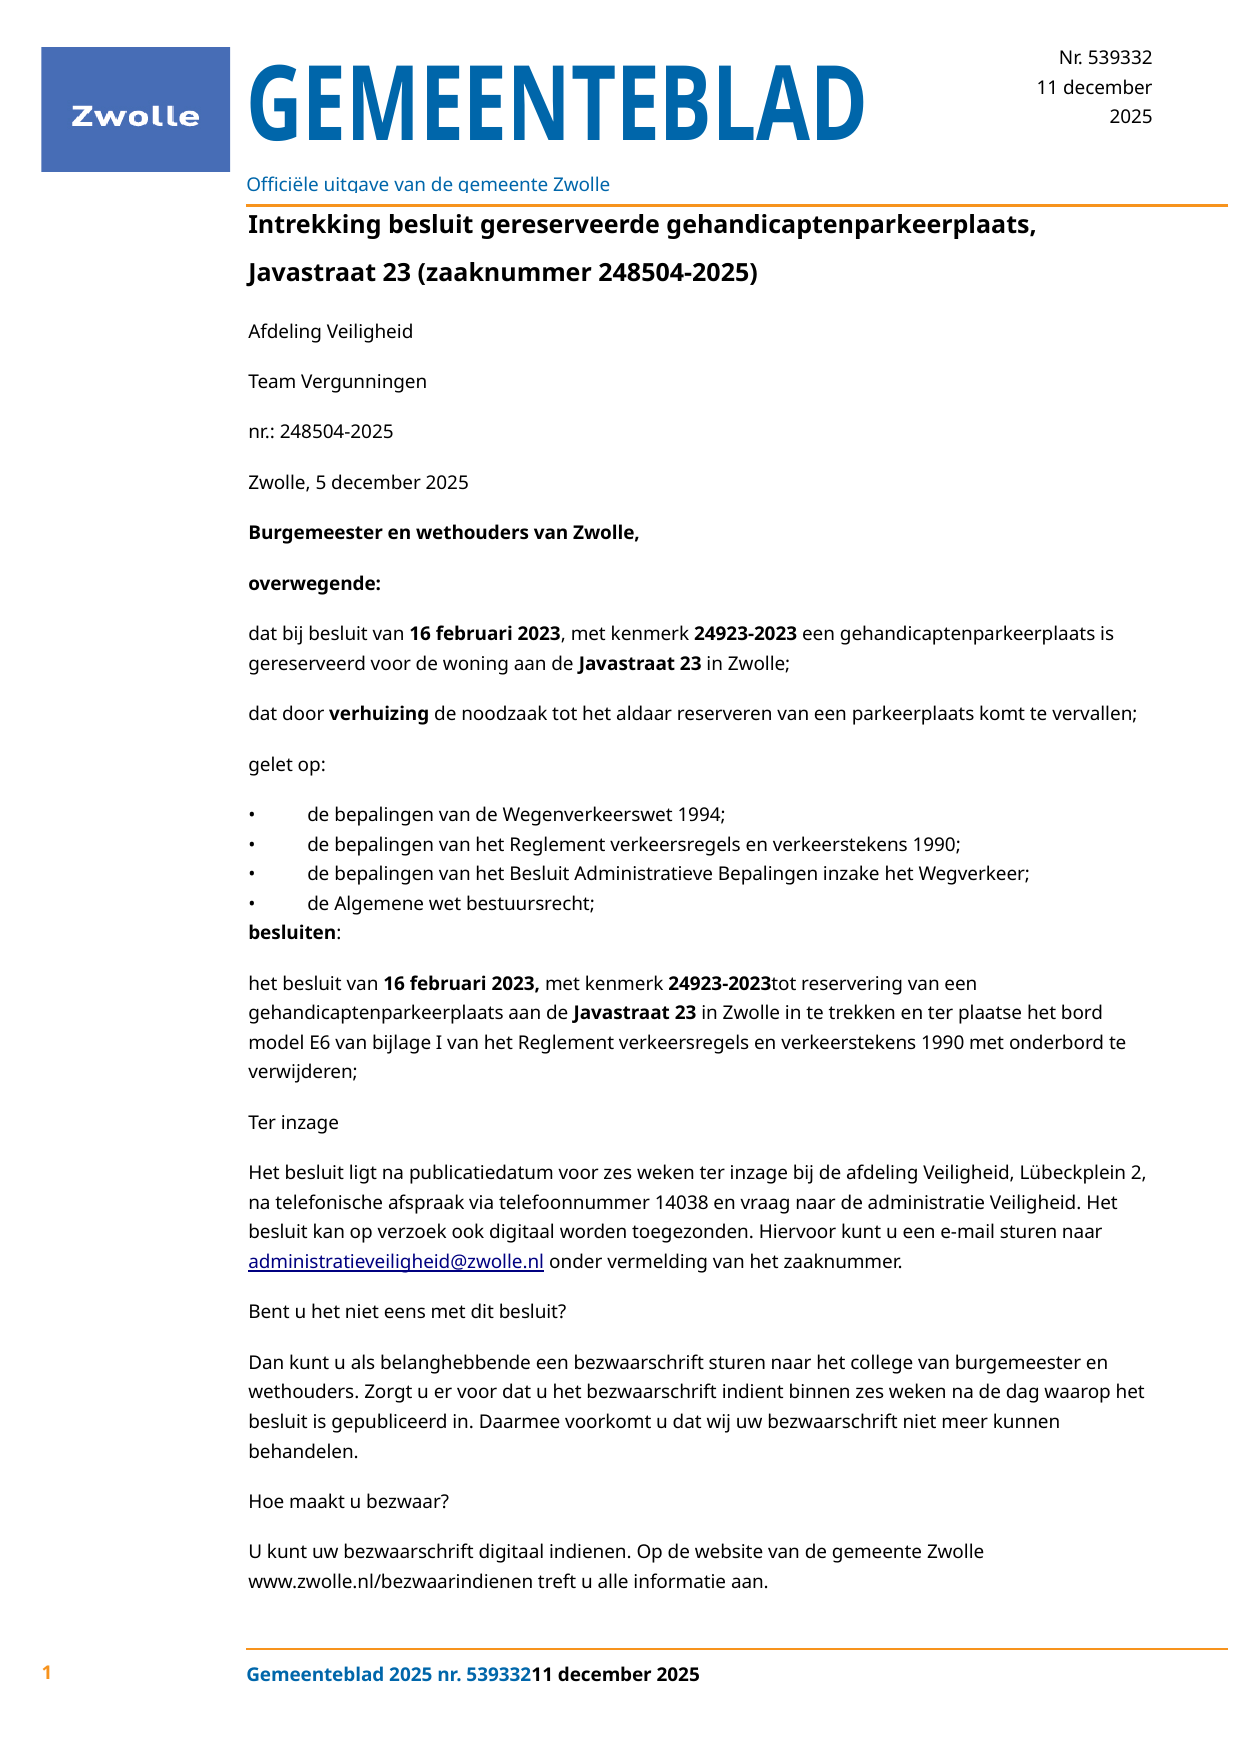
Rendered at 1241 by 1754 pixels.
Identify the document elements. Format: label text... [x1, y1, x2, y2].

text Dan kunt u als belanghebbende een bezwaarschrift sturen naar het college van burgemeester en wethouders. Zorgt u er voor dat u het bezwaarschrift indient binnen zes weken na de dag waarop het besluit is gepubliceerd in. Daarmee voorkomt u dat wij uw bezwaarschrift niet meer kunnen behandelen. [248, 1349, 1152, 1464]
text Team Vergunningen [248, 368, 1152, 394]
text Ter inzage [248, 1109, 1152, 1135]
text Intrekking besluit gereserveerde gehandicaptenparkeerplaats, Javastraat 23 (zaaknummer 248504-2025) [248, 207, 1152, 288]
text Zwolle, 5 december 2025 [248, 469, 1152, 495]
list de bepalingen van het Besluit Administratieve Bepalingen inzake het Wegverkeer; [248, 860, 1152, 886]
text U kunt uw bezwaarschrift digitaal indienen. Op de website van de gemeente Zwolle www.zwolle.nl/bezwaarindienen treft u alle informatie aan. [248, 1539, 1152, 1594]
text gelet op: [248, 751, 1152, 777]
text overwegende: [248, 570, 1152, 596]
text Burgemeester en wethouders van Zwolle, [248, 519, 1152, 545]
list de Algemene wet bestuursrecht; [248, 890, 1152, 916]
list de bepalingen van het Reglement verkeersregels en verkeerstekens 1990; [248, 831, 1152, 857]
text Afdeling Veiligheid [248, 318, 1152, 344]
list de bepalingen van de Wegenverkeerswet 1994; [248, 801, 1152, 827]
text dat door verhuizing de noodzaak tot het aldaar reserveren van een parkeerplaats komt te vervallen; [248, 700, 1152, 726]
text Bent u het niet eens met dit besluit? [248, 1299, 1152, 1324]
text het besluit van 16 februari 2023, met kenmerk 24923-2023tot reservering van een gehandicaptenparkeerplaats aan de Javastraat 23 in Zwolle in te trekken en ter plaatse het bord model E6 van bijlage I van het Reglement verkeersregels en verkeerstekens 1990 met onderbord te verwijderen; [248, 970, 1152, 1084]
picture [41, 47, 231, 172]
text Hoe maakt u bezwaar? [248, 1488, 1152, 1514]
text nr.: 248504-2025 [248, 419, 1152, 444]
text dat bij besluit van 16 februari 2023, met kenmerk 24923-2023 een gehandicaptenparkeerplaats is gereserveerd voor de woning aan de Javastraat 23 in Zwolle; [248, 620, 1152, 676]
text besluiten: [248, 919, 1152, 945]
text Het besluit ligt na publicatiedatum voor zes weken ter inzage bij de afdeling Veiligheid, Lübeckplein 2, na telefonische afspraak via telefoonnummer 14038 en vraag naar de administratie Veiligheid. Het besluit kan op verzoek ook digitaal worden toegezonden. Hiervoor kunt u een e-mail sturen naar administratieveiligheid@zwolle.nl onder vermelding van het zaaknummer. [248, 1159, 1152, 1274]
